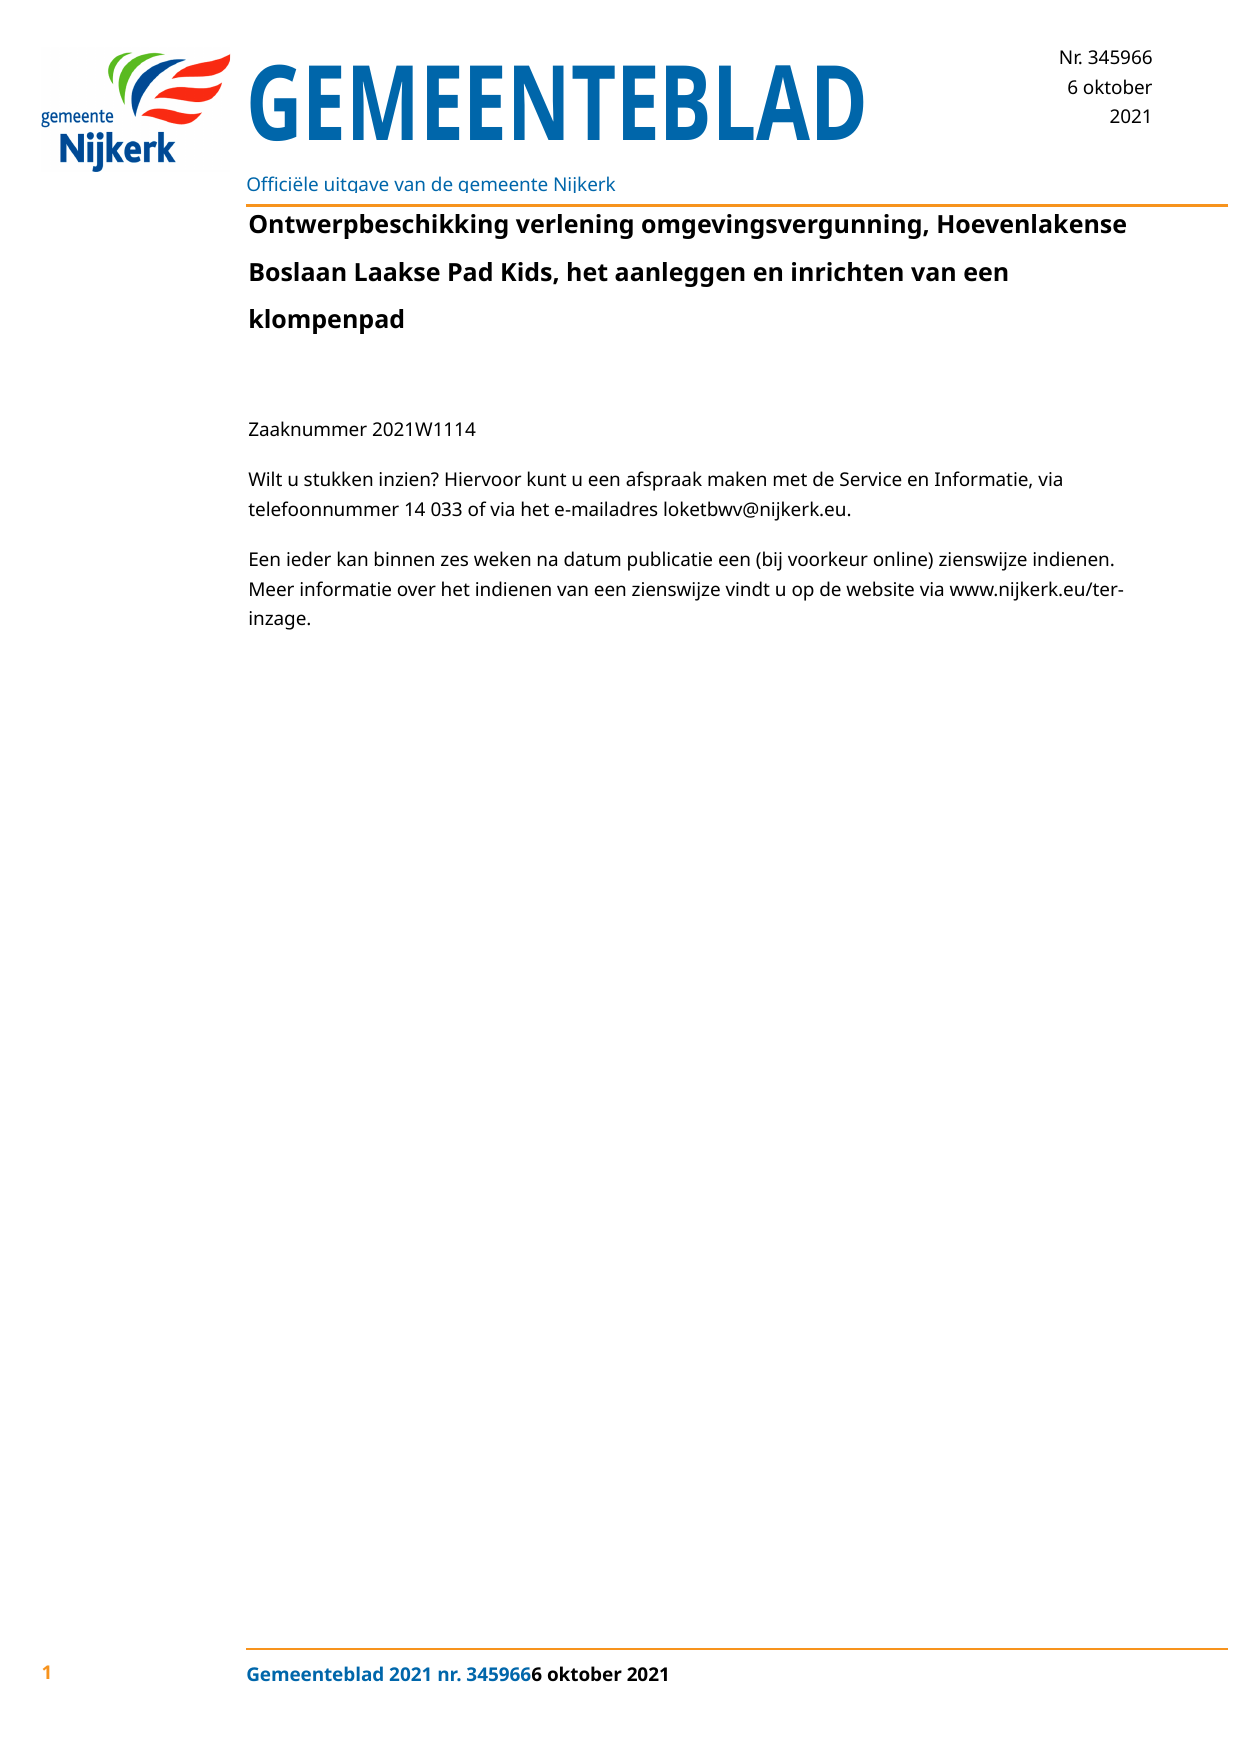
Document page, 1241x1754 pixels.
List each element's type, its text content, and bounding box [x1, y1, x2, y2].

text Ontwerpbeschikking verlening omgevingsvergunning, Hoevenlakense Boslaan Laakse Pad Kids, het aanleggen en inrichten van een klompenpad [248, 207, 1152, 336]
text Een ieder kan binnen zes weken na datum publicatie een (bij voorkeur online) zienswijze indienen. Meer informatie over het indienen van een zienswijze vindt u op de website via www.nijkerk.eu/ter-inzage. [248, 546, 1152, 631]
text Wilt u stukken inzien? Hiervoor kunt u een afspraak maken met de Service en Informatie, via telefoonnummer 14 033 of via het e-mailadres loketbwv@nijkerk.eu. [248, 466, 1152, 522]
text Zaaknummer 2021W1114 [248, 416, 1152, 442]
picture [41, 47, 231, 172]
